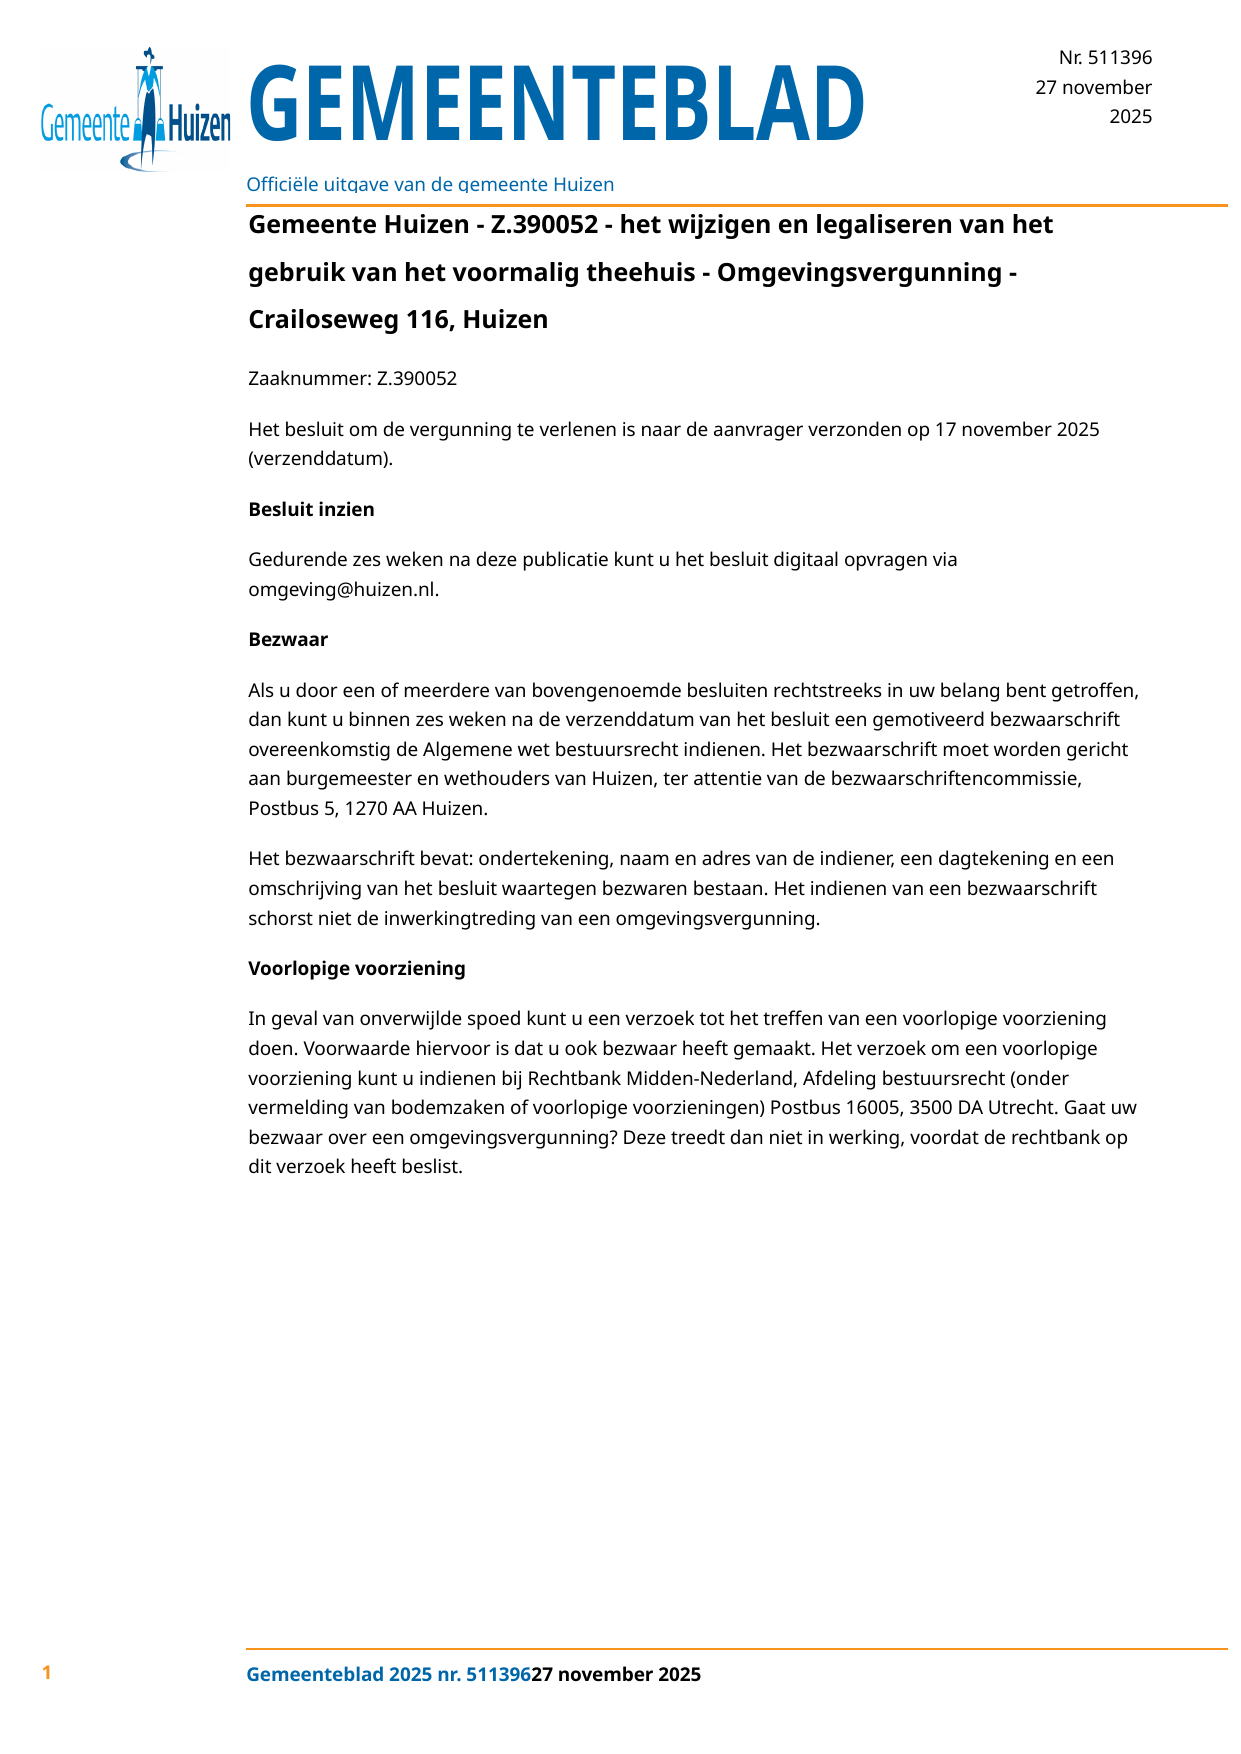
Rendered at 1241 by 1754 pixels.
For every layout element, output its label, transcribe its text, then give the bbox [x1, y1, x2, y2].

text Als u door een of meerdere van bovengenoemde besluiten rechtstreeks in uw belang bent getroffen, dan kunt u binnen zes weken na de verzenddatum van het besluit een gemotiveerd bezwaarschrift overeenkomstig de Algemene wet bestuursrecht indienen. Het bezwaarschrift moet worden gericht aan burgemeester en wethouders van Huizen, ter attentie van de bezwaarschriftencommissie, Postbus 5, 1270 AA Huizen. [248, 677, 1152, 821]
text Het bezwaarschrift bevat: ondertekening, naam en adres van de indiener, een dagtekening en een omschrijving van het besluit waartegen bezwaren bestaan. Het indienen van een bezwaarschrift schorst niet de inwerkingtreding van een omgevingsvergunning. [248, 846, 1152, 930]
text Gedurende zes weken na deze publicatie kunt u het besluit digitaal opvragen via omgeving@huizen.nl. [248, 546, 1152, 602]
text Bezwaar [248, 626, 1152, 652]
text Zaaknummer: Z.390052 [248, 366, 1152, 391]
text In geval van onverwijlde spoed kunt u een verzoek tot het treffen van een voorlopige voorziening doen. Voorwaarde hiervoor is dat u ook bezwaar heeft gemaakt. Het verzoek om een voorlopige voorziening kunt u indienen bij Rechtbank Midden-Nederland, Afdeling bestuursrecht (onder vermelding van bodemzaken of voorlopige voorzieningen) Postbus 16005, 3500 DA Utrecht. Gaat uw bezwaar over een omgevingsvergunning? Deze treedt dan niet in werking, voordat de rechtbank op dit verzoek heeft beslist. [248, 1006, 1152, 1179]
text Gemeente Huizen - Z.390052 - het wijzigen en legaliseren van het gebruik van het voormalig theehuis - Omgevingsvergunning - Crailoseweg 116, Huizen [248, 207, 1152, 336]
picture [41, 47, 231, 172]
text Besluit inzien [248, 496, 1152, 522]
text Voorlopige voorziening [248, 955, 1152, 981]
text Het besluit om de vergunning te verlenen is naar de aanvrager verzonden op 17 november 2025 (verzenddatum). [248, 416, 1152, 471]
